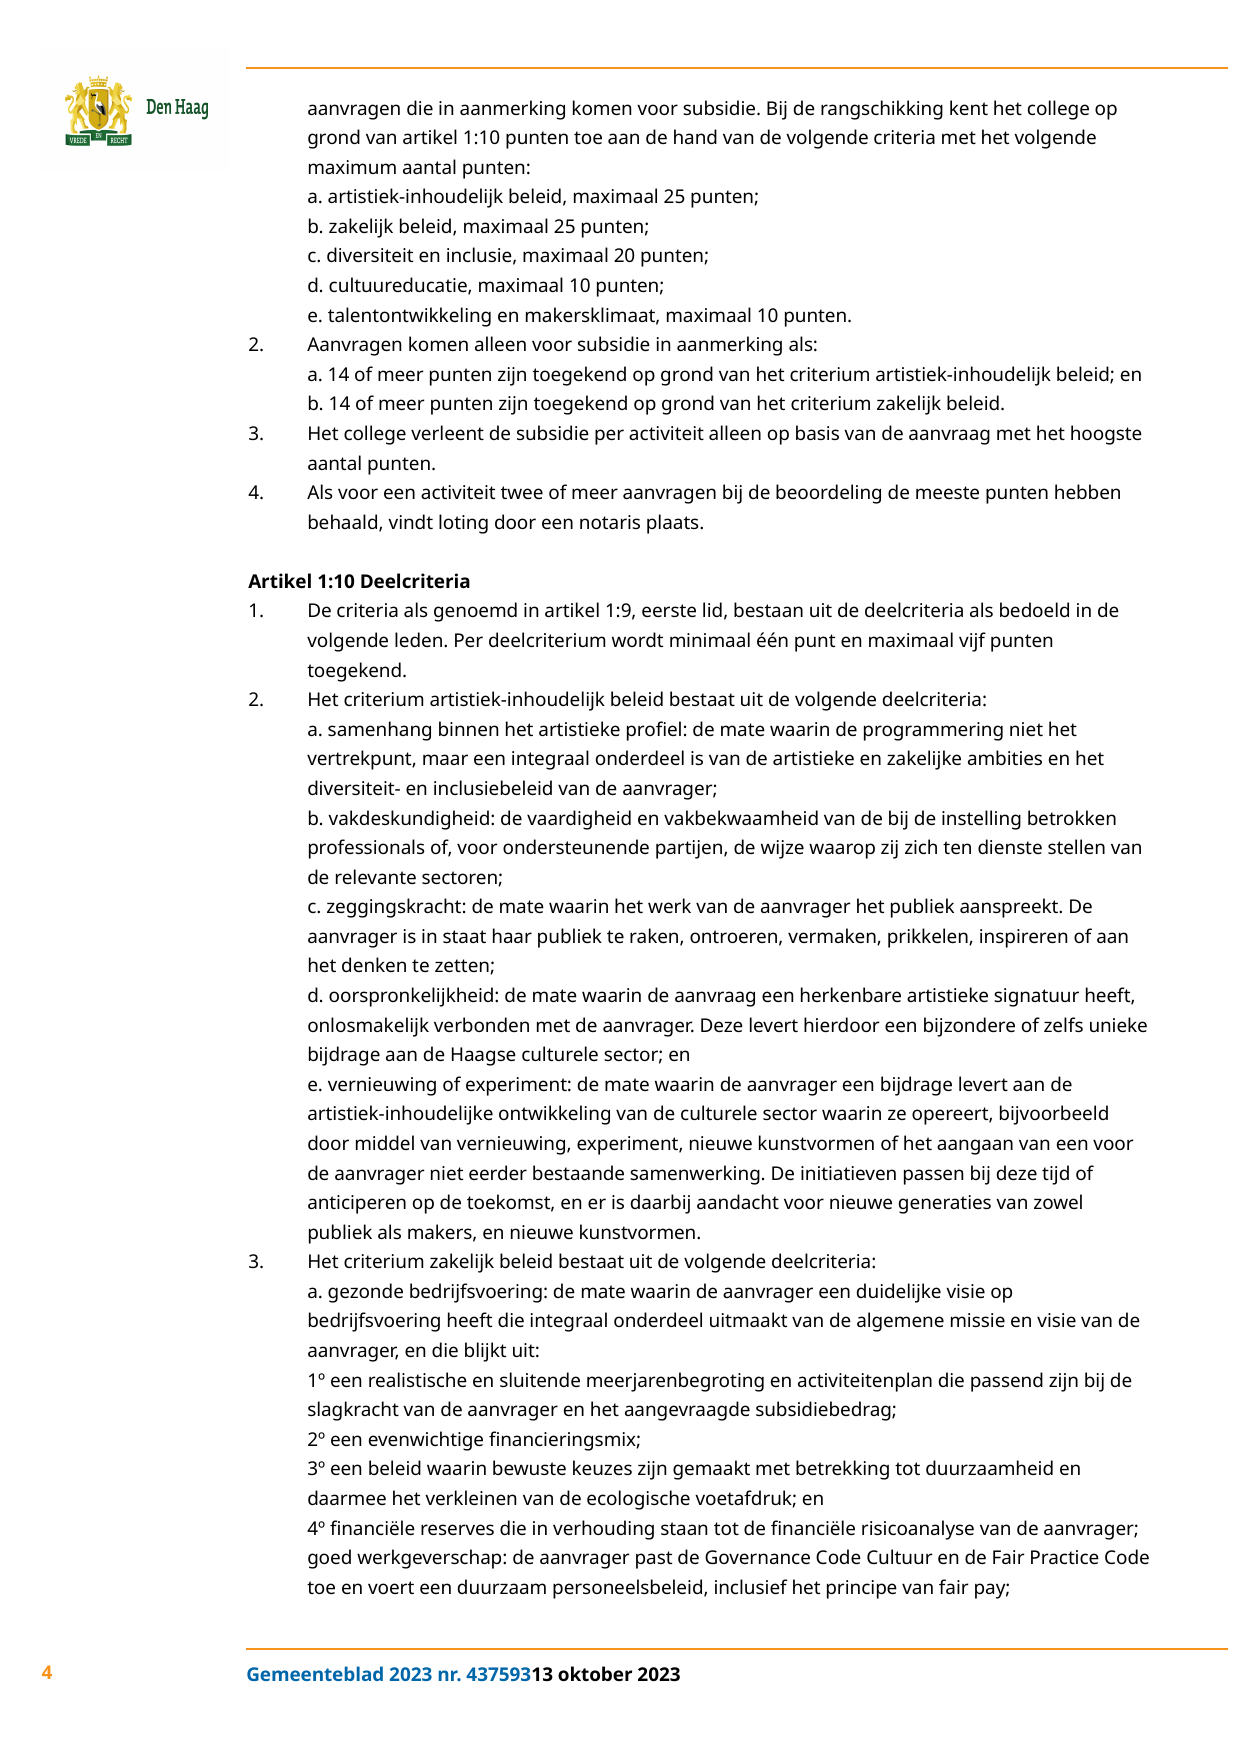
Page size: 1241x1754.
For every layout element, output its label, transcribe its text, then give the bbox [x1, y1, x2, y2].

list 4º financiële reserves die in verhouding staan tot de financiële risicoanalyse van de aanvrager; goed werkgeverschap: de aanvrager past de Governance Code Cultuur en de Fair Practice Code toe en voert een duurzaam personeelsbeleid, inclusief het principe van fair pay; [248, 1515, 1152, 1600]
list a. 14 of meer punten zijn toegekend op grond van het criterium artistiek-inhoudelijk beleid; en [248, 361, 1152, 387]
list c. zeggingskracht: de mate waarin het werk van de aanvrager het publiek aanspreekt. De aanvrager is in staat haar publiek te raken, ontroeren, vermaken, prikkelen, inspireren of aan het denken te zetten; [248, 893, 1152, 978]
list Het criterium zakelijk beleid bestaat uit de volgende deelcriteria: [248, 1248, 1152, 1274]
list d. oorspronkelijkheid: de mate waarin de aanvraag een herkenbare artistieke signatuur heeft, onlosmakelijk verbonden met de aanvrager. Deze levert hierdoor een bijzondere of zelfs unieke bijdrage aan de Haagse culturele sector; en [248, 982, 1152, 1067]
list aanvragen die in aanmerking komen voor subsidie. Bij de rangschikking kent het college op grond van artikel 1:10 punten toe aan de hand van de volgende criteria met het volgende maximum aantal punten: [248, 95, 1152, 180]
list d. cultuureducatie, maximaal 10 punten; [248, 272, 1152, 298]
list e. vernieuwing of experiment: de mate waarin de aanvrager een bijdrage levert aan de artistiek-inhoudelijke ontwikkeling van de culturele sector waarin ze opereert, bijvoorbeeld door middel van vernieuwing, experiment, nieuwe kunstvormen of het aangaan van een voor de aanvrager niet eerder bestaande samenwerking. De initiatieven passen bij deze tijd of anticiperen op de toekomst, en er is daarbij aandacht voor nieuwe generaties van zowel publiek als makers, en nieuwe kunstvormen. [248, 1071, 1152, 1245]
text Artikel 1:10 Deelcriteria [248, 568, 1152, 594]
list Het college verleent de subsidie per activiteit alleen op basis van de aanvraag met het hoogste aantal punten. [248, 420, 1152, 476]
list c. diversiteit en inclusie, maximaal 20 punten; [248, 243, 1152, 268]
list 3º een beleid waarin bewuste keuzes zijn gemaakt met betrekking tot duurzaamheid en daarmee het verkleinen van de ecologische voetafdruk; en [248, 1456, 1152, 1511]
list b. zakelijk beleid, maximaal 25 punten; [248, 213, 1152, 239]
list a. artistiek-inhoudelijk beleid, maximaal 25 punten; [248, 183, 1152, 209]
list De criteria als genoemd in artikel 1:9, eerste lid, bestaan uit de deelcriteria als bedoeld in de volgende leden. Per deelcriterium wordt minimaal één punt en maximaal vijf punten toegekend. [248, 598, 1152, 683]
list Aanvragen komen alleen voor subsidie in aanmerking als: [248, 331, 1152, 357]
list 1º een realistische en sluitende meerjarenbegroting en activiteitenplan die passend zijn bij de slagkracht van de aanvrager en het aangevraagde subsidiebedrag; [248, 1367, 1152, 1422]
list Als voor een activiteit twee of meer aanvragen bij de beoordeling de meeste punten hebben behaald, vindt loting door een notaris plaats. [248, 479, 1152, 535]
list a. gezonde bedrijfsvoering: de mate waarin de aanvrager een duidelijke visie op bedrijfsvoering heeft die integraal onderdeel uitmaakt van de algemene missie en visie van de aanvrager, en die blijkt uit: [248, 1278, 1152, 1363]
list b. vakdeskundigheid: de vaardigheid en vakbekwaamheid van de bij de instelling betrokken professionals of, voor ondersteunende partijen, de wijze waarop zij zich ten dienste stellen van de relevante sectoren; [248, 805, 1152, 890]
list Het criterium artistiek-inhoudelijk beleid bestaat uit de volgende deelcriteria: [248, 686, 1152, 712]
list a. samenhang binnen het artistieke profiel: de mate waarin de programmering niet het vertrekpunt, maar een integraal onderdeel is van de artistieke en zakelijke ambities en het diversiteit- en inclusiebeleid van de aanvrager; [248, 716, 1152, 801]
list e. talentontwikkeling en makersklimaat, maximaal 10 punten. [248, 302, 1152, 328]
picture [41, 47, 231, 172]
list b. 14 of meer punten zijn toegekend op grond van het criterium zakelijk beleid. [248, 391, 1152, 416]
list 2º een evenwichtige financieringsmix; [248, 1426, 1152, 1452]
